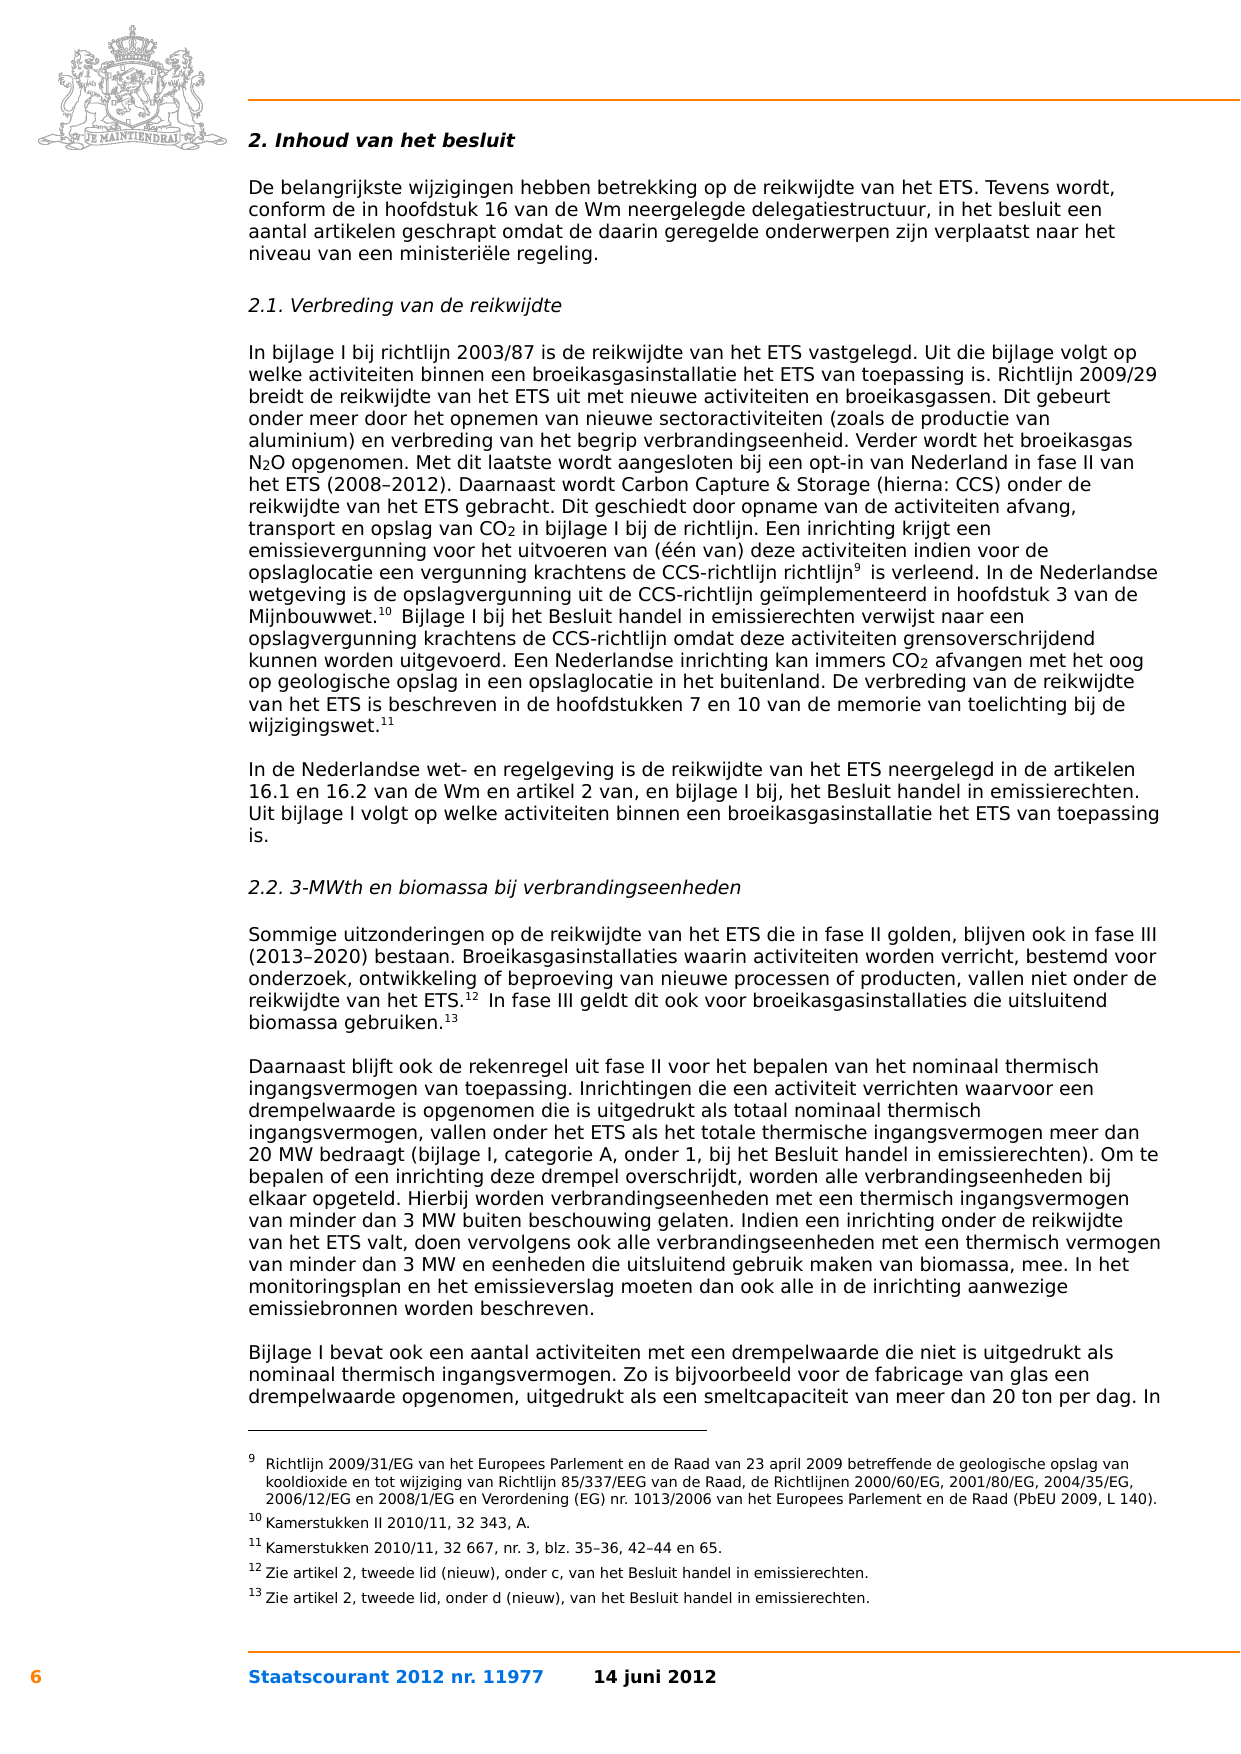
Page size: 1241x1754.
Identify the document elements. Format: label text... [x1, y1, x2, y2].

text Daarnaast blijft ook de rekenregel uit fase II voor het bepalen van het nominaal thermisch ingangsvermogen van toepassing. Inrichtingen die een activiteit verrichten waarvoor een drempelwaarde is opgenomen die is uitgedrukt als totaal nominaal thermisch ingangsvermogen, vallen onder het ETS als het totale thermische ingangsvermogen meer dan 20 MW bedraagt (bijlage I, categorie A, onder 1, bij het Besluit handel in emissierechten). Om te bepalen of een inrichting deze drempel overschrijdt, worden alle verbrandingseenheden bij elkaar opgeteld. Hierbij worden verbrandingseenheden met een thermisch ingangsvermogen van minder dan 3 MW buiten beschouwing gelaten. Indien een inrichting onder de reikwijdte van het ETS valt, doen vervolgens ook alle verbrandingseenheden met een thermisch vermogen van minder dan 3 MW en eenheden die uitsluitend gebruik maken van biomassa, mee. In het monitoringsplan en het emissieverslag moeten dan ook alle in de inrichting aanwezige emissiebronnen worden beschreven. [248, 1056, 1163, 1320]
text Sommige uitzonderingen op de reikwijdte van het ETS die in fase II golden, blijven ook in fase III (2013–2020) bestaan. Broeikasgasinstallaties waarin activiteiten worden verricht, bestemd voor onderzoek, ontwikkeling of beproeving van nieuwe processen of producten, vallen niet onder de reikwijdte van het ETS. In fase III geldt dit ook voor broeikasgasinstallaties die uitsluitend biomassa gebruiken. [248, 924, 1163, 1034]
subtitle 2. Inhoud van het besluit [248, 130, 1163, 152]
text Zie artikel 2, tweede lid (nieuw), onder c, van het Besluit handel in emissierechten. [248, 1561, 1163, 1583]
text Kamerstukken 2010/11, 32 667, nr. 3, blz. 35–36, 42–44 en 65. [248, 1536, 1163, 1558]
text Kamerstukken II 2010/11, 32 343, A. [248, 1511, 1163, 1533]
subtitle 2.1. Verbreding van de reikwijdte [248, 295, 1163, 317]
text Zie artikel 2, tweede lid, onder d (nieuw), van het Besluit handel in emissierechten. [248, 1586, 1163, 1608]
subtitle 2.2. 3-MWth en biomassa bij verbrandingseenheden [248, 877, 1163, 899]
text De belangrijkste wijzigingen hebben betrekking op de reikwijdte van het ETS. Tevens wordt, conform de in hoofdstuk 16 van de Wm neergelegde delegatiestructuur, in het besluit een aantal artikelen geschrapt omdat de daarin geregelde onderwerpen zijn verplaatst naar het niveau van een ministeriële regeling. [248, 177, 1163, 265]
text In de Nederlandse wet- en regelgeving is de reikwijdte van het ETS neergelegd in de artikelen 16.1 en 16.2 van de Wm en artikel 2 van, en bijlage I bij, het Besluit handel in emissierechten. Uit bijlage I volgt op welke activiteiten binnen een broeikasgasinstallatie het ETS van toepassing is. [248, 759, 1163, 847]
picture [38, 25, 227, 150]
text Richtlijn 2009/31/EG van het Europees Parlement en de Raad van 23 april 2009 betreffende de geologische opslag van kooldioxide en tot wijziging van Richtlijn 85/337/EEG van de Raad, de Richtlijnen 2000/60/EG, 2001/80/EG, 2004/35/EG, 2006/12/EG en 2008/1/EG en Verordening (EG) nr. 1013/2006 van het Europees Parlement en de Raad (PbEU 2009, L 140). [248, 1452, 1163, 1508]
text Bijlage I bevat ook een aantal activiteiten met een drempelwaarde die niet is uitgedrukt als nominaal thermisch ingangsvermogen. Zo is bijvoorbeeld voor de fabricage van glas een drempelwaarde opgenomen, uitgedrukt als een smeltcapaciteit van meer dan 20 ton per dag. In [248, 1342, 1163, 1407]
text In bijlage I bij richtlijn 2003/87 is de reikwijdte van het ETS vastgelegd. Uit die bijlage volgt op welke activiteiten binnen een broeikasgasinstallatie het ETS van toepassing is. Richtlijn 2009/29 breidt de reikwijdte van het ETS uit met nieuwe activiteiten en broeikasgassen. Dit gebeurt onder meer door het opnemen van nieuwe sectoractiviteiten (zoals de productie van aluminium) en verbreding van het begrip verbrandingseenheid. Verder wordt het broeikasgas N2O opgenomen. Met dit laatste wordt aangesloten bij een opt-in van Nederland in fase II van het ETS (2008–2012). Daarnaast wordt Carbon Capture & Storage (hierna: CCS) onder de reikwijdte van het ETS gebracht. Dit geschiedt door opname van de activiteiten afvang, transport en opslag van CO2 in bijlage I bij de richtlijn. Een inrichting krijgt een emissievergunning voor het uitvoeren van (één van) deze activiteiten indien voor de opslaglocatie een vergunning krachtens de CCS-richtlijn richtlijn is verleend. In de Nederlandse wetgeving is de opslagvergunning uit de CCS-richtlijn geïmplementeerd in hoofdstuk 3 van de Mijnbouwwet. Bijlage I bij het Besluit handel in emissierechten verwijst naar een opslagvergunning krachtens de CCS-richtlijn omdat deze activiteiten grensoverschrijdend kunnen worden uitgevoerd. Een Nederlandse inrichting kan immers CO2 afvangen met het oog op geologische opslag in een opslaglocatie in het buitenland. De verbreding van de reikwijdte van het ETS is beschreven in de hoofdstukken 7 en 10 van de memorie van toelichting bij de wijzigingswet. [248, 342, 1163, 737]
